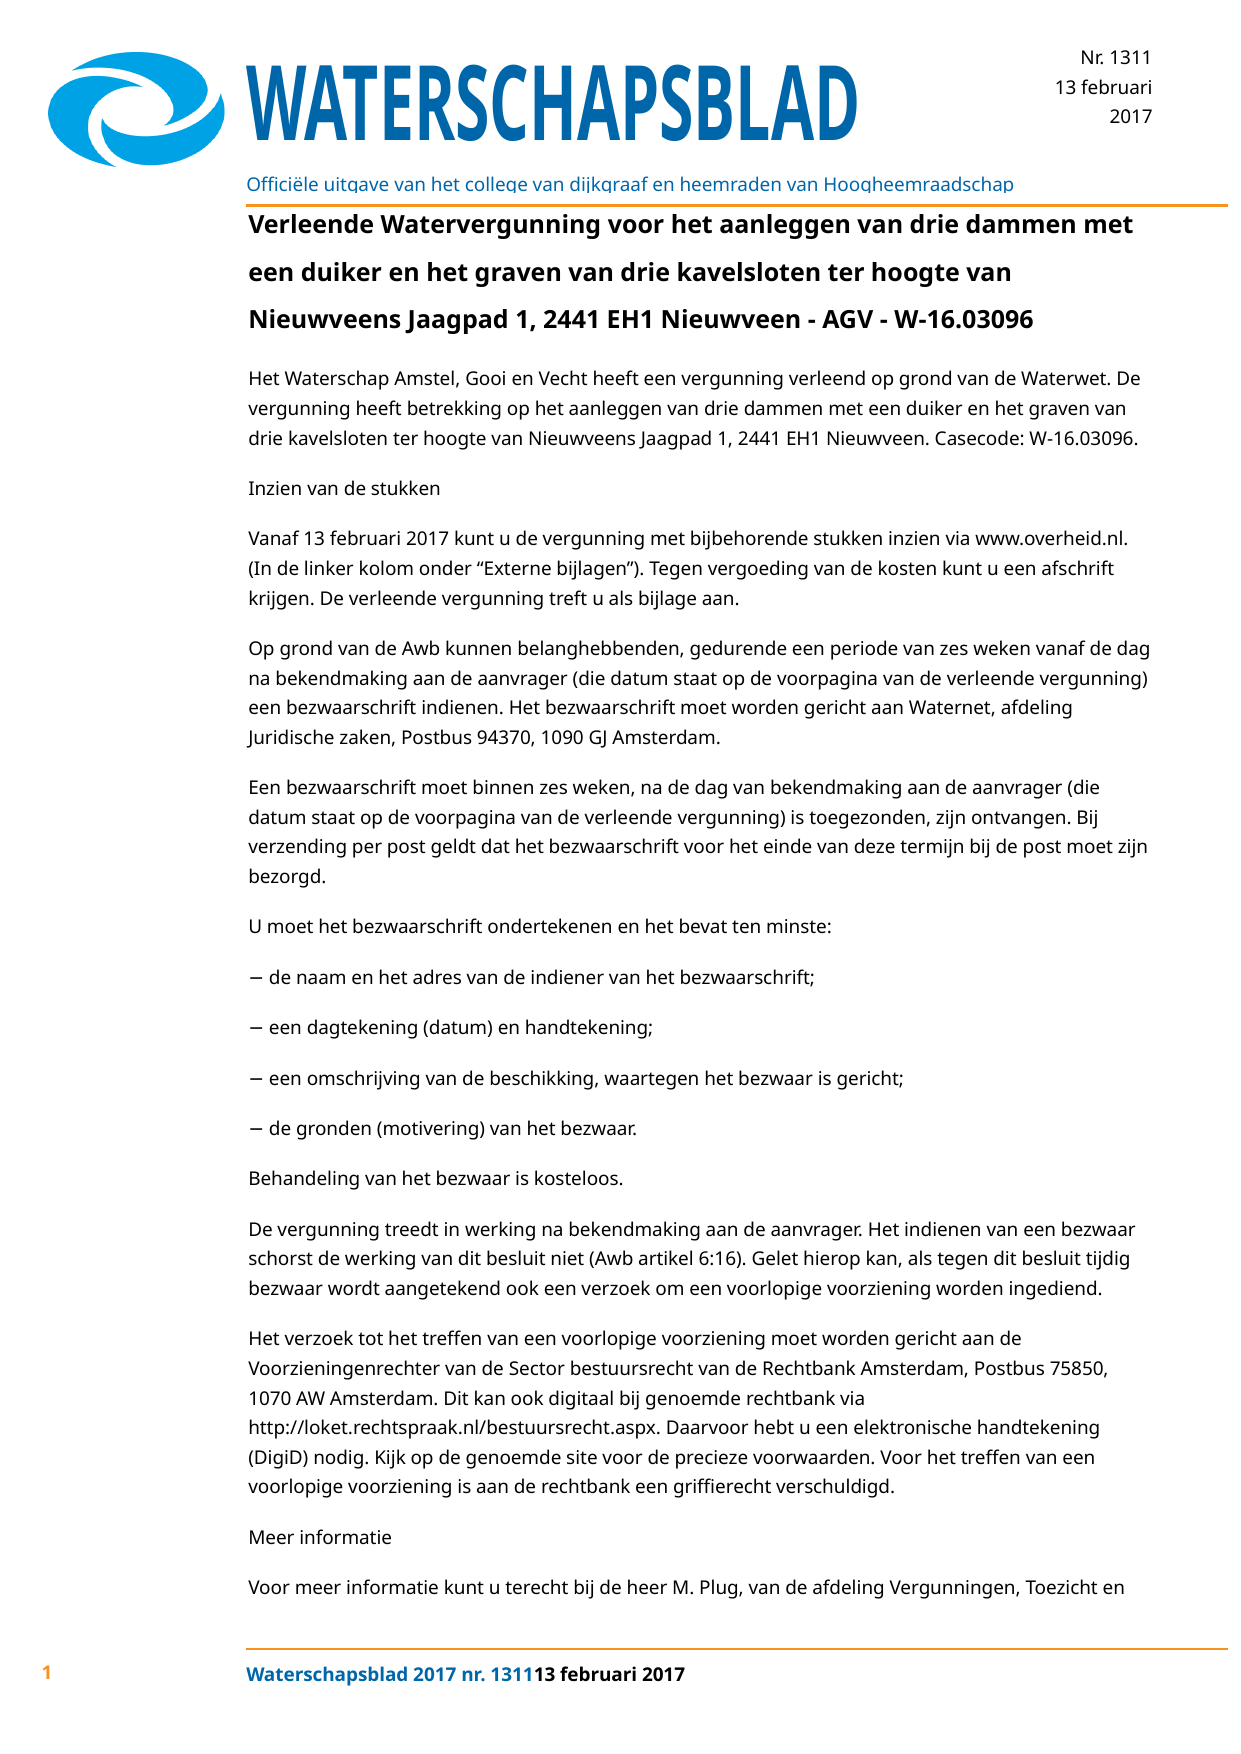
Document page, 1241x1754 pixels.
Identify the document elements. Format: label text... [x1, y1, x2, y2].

text De vergunning treedt in werking na bekendmaking aan de aanvrager. Het indienen van een bezwaar schorst de werking van dit besluit niet (Awb artikel 6:16). Gelet hierop kan, als tegen dit besluit tijdig bezwaar wordt aangetekend ook een verzoek om een voorlopige voorziening worden ingediend. [248, 1216, 1152, 1301]
text Behandeling van het bezwaar is kosteloos. [248, 1166, 1152, 1191]
text Vanaf 13 februari 2017 kunt u de vergunning met bijbehorende stukken inzien via www.overheid.nl. (In de linker kolom onder “Externe bijlagen”). Tegen vergoeding van de kosten kunt u een afschrift krijgen. De verleende vergunning treft u als bijlage aan. [248, 526, 1152, 610]
text Het verzoek tot het treffen van een voorlopige voorziening moet worden gericht aan de Voorzieningenrechter van de Sector bestuursrecht van de Rechtbank Amsterdam, Postbus 75850, 1070 AW Amsterdam. Dit kan ook digitaal bij genoemde rechtbank via http://loket.rechtspraak.nl/bestuursrecht.aspx. Daarvoor hebt u een elektronische handtekening (DigiD) nodig. Kijk op de genoemde site voor de precieze voorwaarden. Voor het treffen van een voorlopige voorziening is aan de rechtbank een griffierecht verschuldigd. [248, 1326, 1152, 1499]
text Een bezwaarschrift moet binnen zes weken, na de dag van bekendmaking aan de aanvrager (die datum staat op de voorpagina van de verleende vergunning) is toegezonden, zijn ontvangen. Bij verzending per post geldt dat het bezwaarschrift voor het einde van deze termijn bij de post moet zijn bezorgd. [248, 774, 1152, 889]
text Meer informatie [248, 1524, 1152, 1549]
text − de naam en het adres van de indiener van het bezwaarschrift; [248, 964, 1152, 989]
text − de gronden (motivering) van het bezwaar. [248, 1115, 1152, 1141]
picture [41, 47, 231, 172]
text Verleende Watervergunning voor het aanleggen van drie dammen met een duiker en het graven van drie kavelsloten ter hoogte van Nieuwveens Jaagpad 1, 2441 EH1 Nieuwveen - AGV - W-16.03096 [248, 207, 1152, 336]
text Voor meer informatie kunt u terecht bij de heer M. Plug, van de afdeling Vergunningen, Toezicht en [248, 1574, 1152, 1600]
text Het Waterschap Amstel, Gooi en Vecht heeft een vergunning verleend op grond van de Waterwet. De vergunning heeft betrekking op het aanleggen van drie dammen met een duiker en het graven van drie kavelsloten ter hoogte van Nieuwveens Jaagpad 1, 2441 EH1 Nieuwveen. Casecode: W-16.03096. [248, 366, 1152, 450]
text U moet het bezwaarschrift ondertekenen en het bevat ten minste: [248, 913, 1152, 939]
text − een omschrijving van de beschikking, waartegen het bezwaar is gericht; [248, 1065, 1152, 1090]
text Inzien van de stukken [248, 475, 1152, 501]
text − een dagtekening (datum) en handtekening; [248, 1014, 1152, 1040]
text Op grond van de Awb kunnen belanghebbenden, gedurende een periode van zes weken vanaf de dag na bekendmaking aan de aanvrager (die datum staat op de voorpagina van de verleende vergunning) een bezwaarschrift indienen. Het bezwaarschrift moet worden gericht aan Waternet, afdeling Juridische zaken, Postbus 94370, 1090 GJ Amsterdam. [248, 635, 1152, 749]
